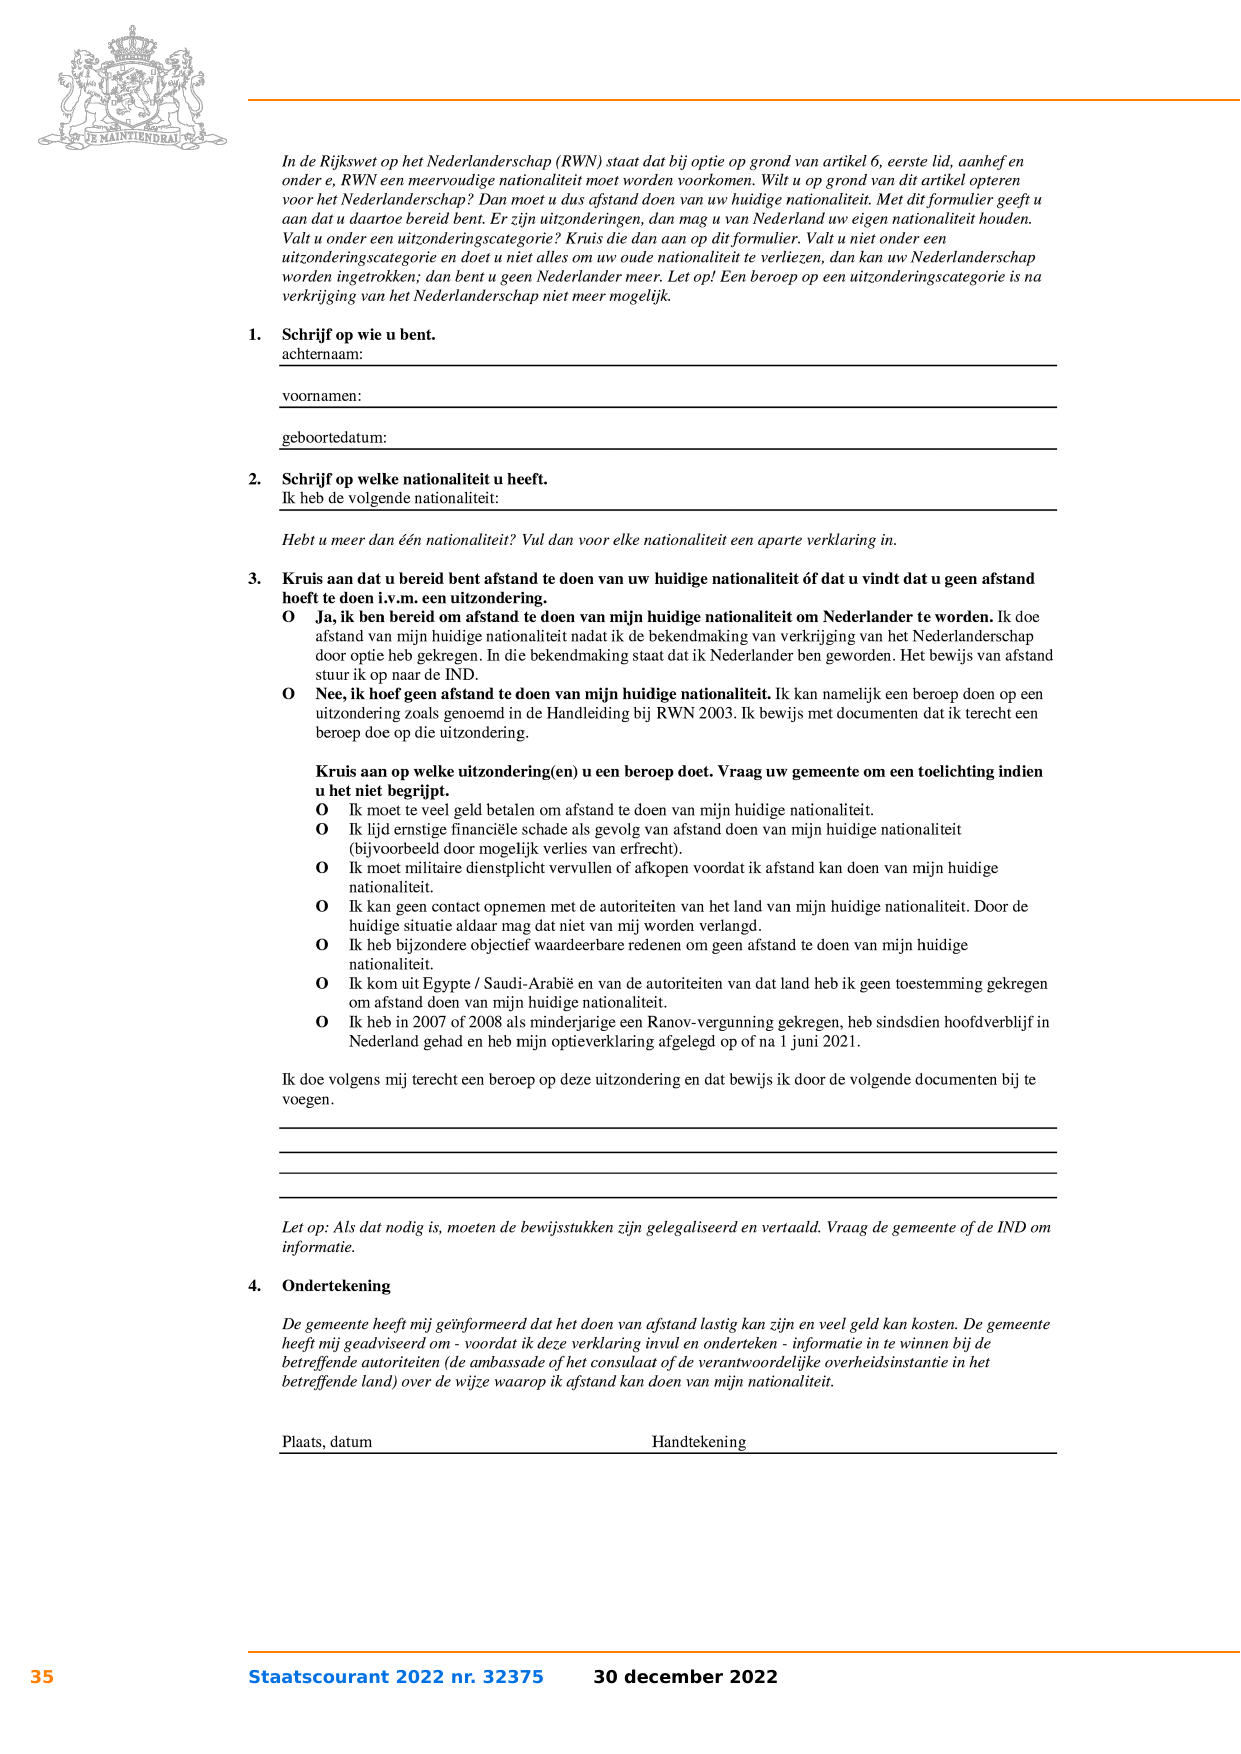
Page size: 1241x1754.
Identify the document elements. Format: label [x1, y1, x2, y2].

picture [248, 155, 1058, 1454]
picture [38, 25, 227, 150]
